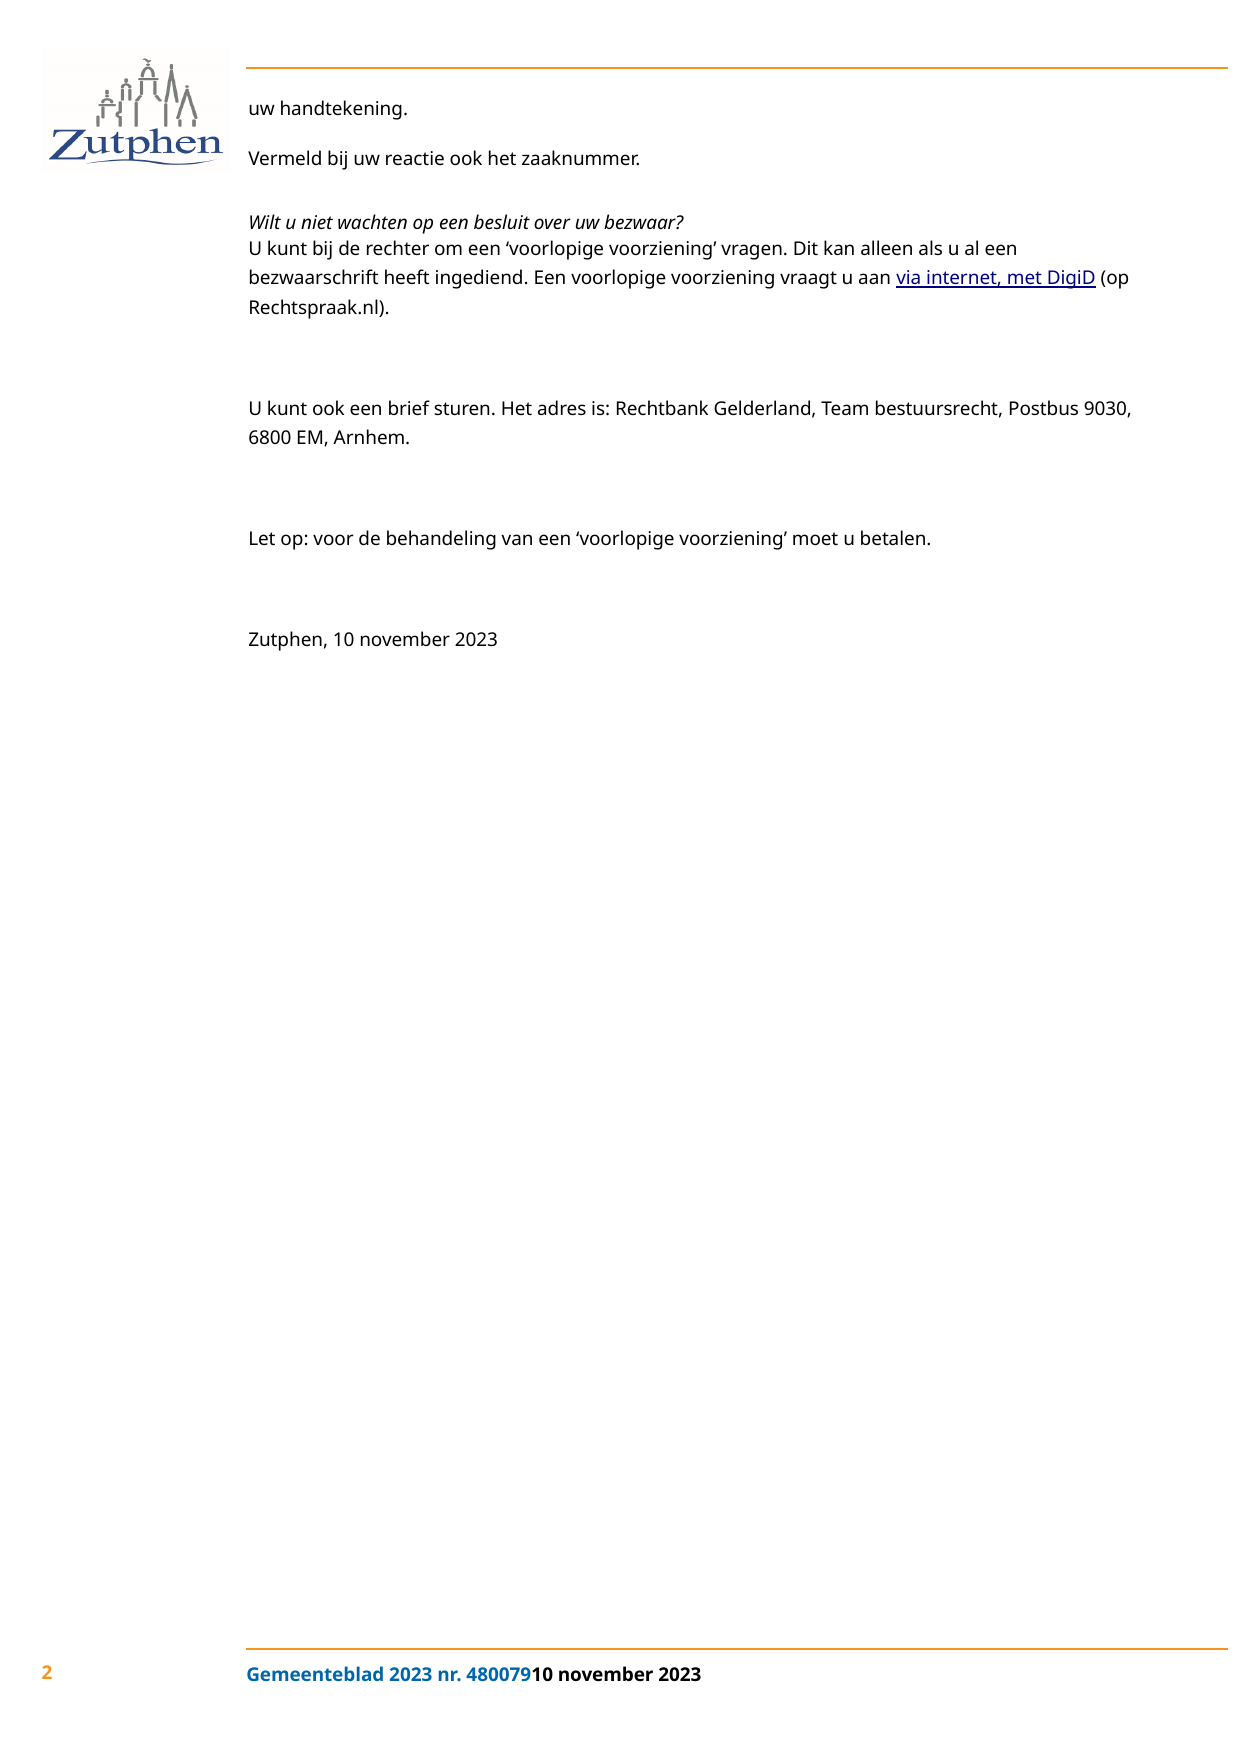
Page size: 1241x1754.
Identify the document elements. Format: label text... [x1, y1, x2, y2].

text Zutphen, 10 november 2023 [248, 626, 1152, 652]
picture [41, 47, 231, 172]
text Vermeld bij uw reactie ook het zaaknummer. [248, 145, 1152, 171]
text U kunt ook een brief sturen. Het adres is: Rechtbank Gelderland, Team bestuursrecht, Postbus 9030, 6800 EM, Arnhem. [248, 395, 1152, 450]
text uw handtekening. [248, 95, 1152, 121]
text Wilt u niet wachten op een besluit over uw bezwaar? [248, 209, 1152, 235]
text U kunt bij de rechter om een ‘voorlopige voorziening’ vragen. Dit kan alleen als u al een bezwaarschrift heeft ingediend. Een voorlopige voorziening vraagt u aan via internet, met DigiD (op Rechtspraak.nl). [248, 235, 1152, 320]
text Let op: voor de behandeling van een ‘voorlopige voorziening’ moet u betalen. [248, 525, 1152, 551]
